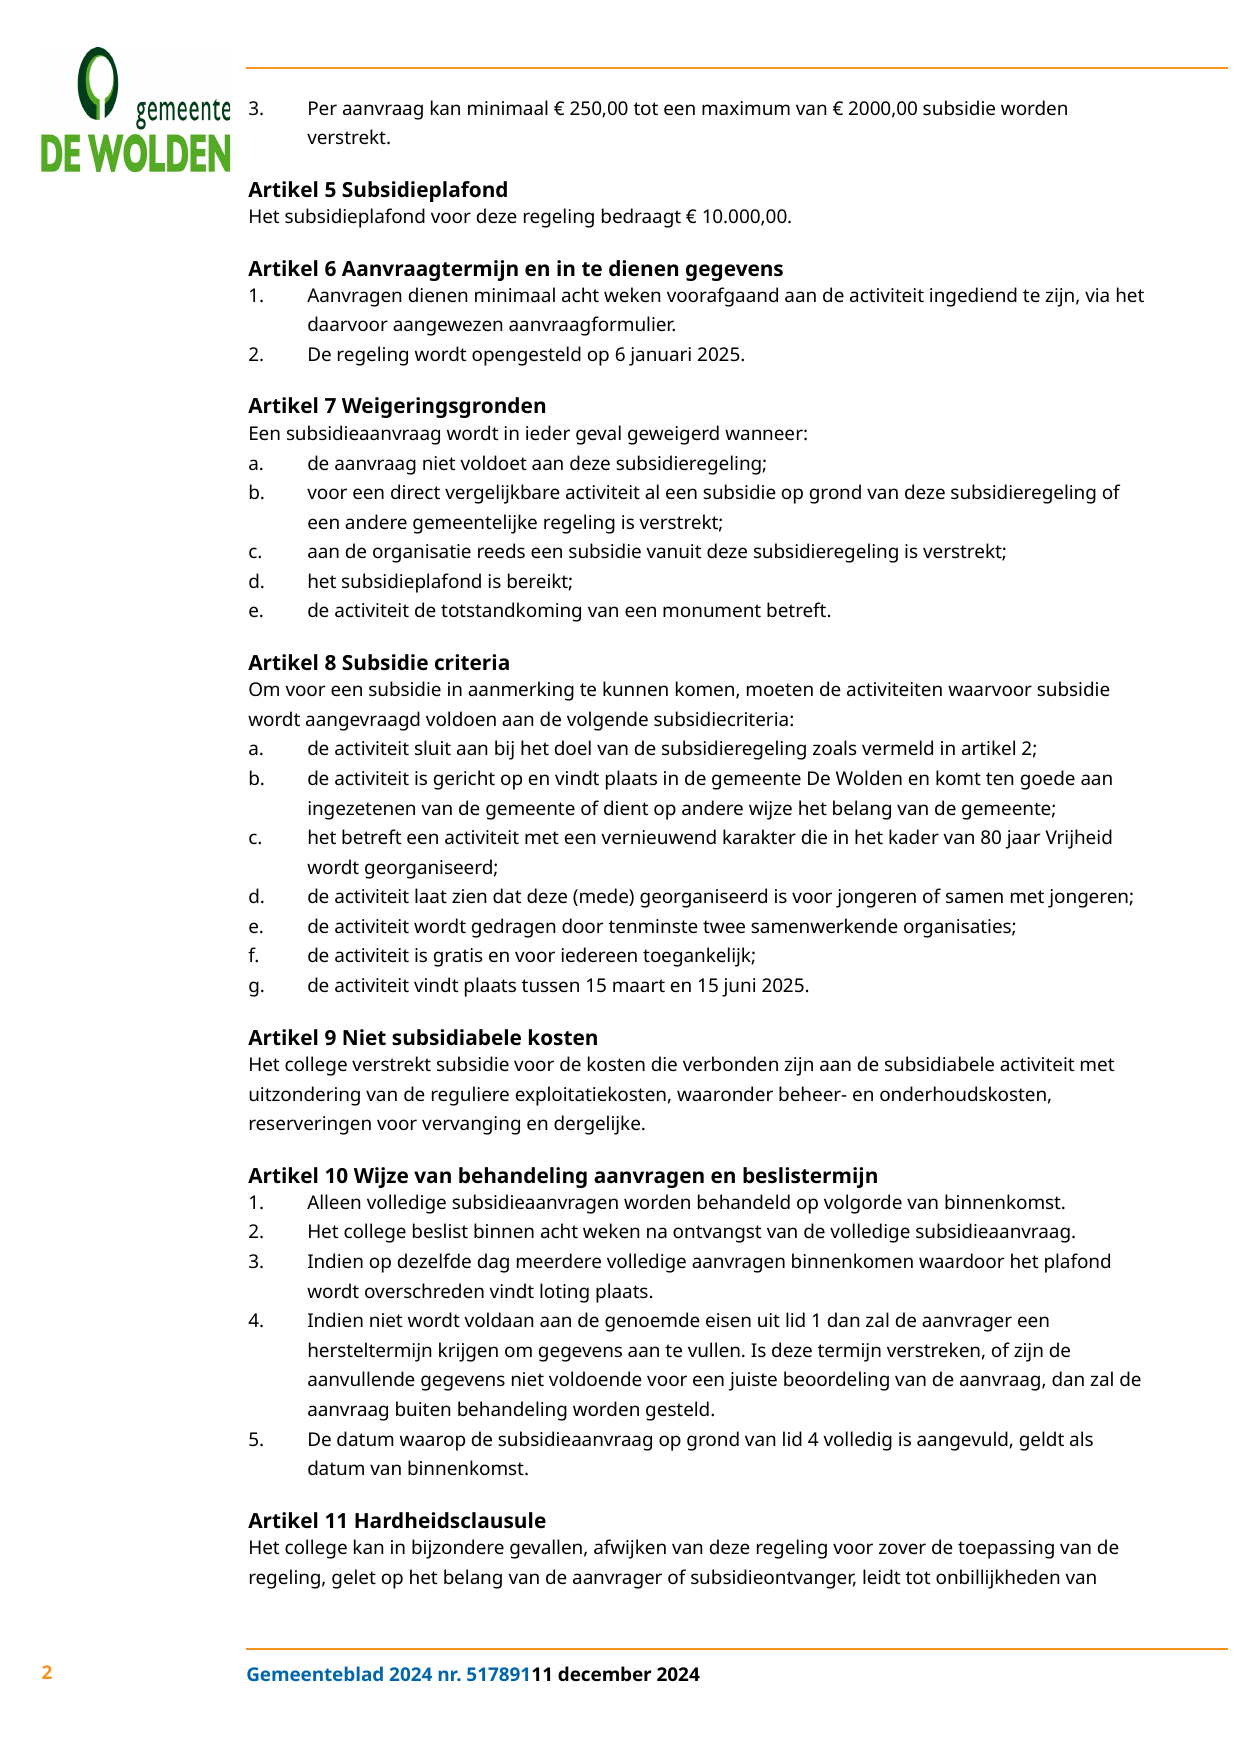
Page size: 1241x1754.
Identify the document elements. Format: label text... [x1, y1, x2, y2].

list het subsidieplafond is bereikt; [248, 568, 1152, 594]
list de activiteit de totstandkoming van een monument betreft. [248, 598, 1152, 623]
text Om voor een subsidie in aanmerking te kunnen komen, moeten de activiteiten waarvoor subsidie wordt aangevraagd voldoen aan de volgende subsidiecriteria: [248, 676, 1152, 732]
list De datum waarop de subsidieaanvraag op grond van lid 4 volledig is aangevuld, geldt als datum van binnenkomst. [248, 1426, 1152, 1481]
text Het college verstrekt subsidie voor de kosten die verbonden zijn aan de subsidiabele activiteit met uitzondering van de reguliere exploitatiekosten, waaronder beheer- en onderhoudskosten, reserveringen voor vervanging en dergelijke. [248, 1051, 1152, 1136]
text Artikel 8 Subsidie criteria [248, 648, 1152, 676]
text Artikel 7 Weigeringsgronden [248, 392, 1152, 420]
list de activiteit sluit aan bij het doel van de subsidieregeling zoals vermeld in artikel 2; [248, 736, 1152, 761]
list de activiteit vindt plaats tussen 15 maart en 15 juni 2025. [248, 972, 1152, 998]
text Artikel 6 Aanvraagtermijn en in te dienen gegevens [248, 254, 1152, 282]
list de aanvraag niet voldoet aan deze subsidieregeling; [248, 450, 1152, 475]
list Per aanvraag kan minimaal € 250,00 tot een maximum van € 2000,00 subsidie worden verstrekt. [248, 95, 1152, 150]
list De regeling wordt opengesteld op 6 januari 2025. [248, 341, 1152, 367]
list het betreft een activiteit met een vernieuwend karakter die in het kader van 80 jaar Vrijheid wordt georganiseerd; [248, 824, 1152, 880]
list Indien niet wordt voldaan aan de genoemde eisen uit lid 1 dan zal de aanvrager een hersteltermijn krijgen om gegevens aan te vullen. Is deze termijn verstreken, of zijn de aanvullende gegevens niet voldoende voor een juiste beoordeling van de aanvraag, dan zal de aanvraag buiten behandeling worden gesteld. [248, 1307, 1152, 1422]
picture [41, 47, 231, 172]
text Een subsidieaanvraag wordt in ieder geval geweigerd wanneer: [248, 420, 1152, 446]
list de activiteit wordt gedragen door tenminste twee samenwerkende organisaties; [248, 913, 1152, 939]
list de activiteit laat zien dat deze (mede) georganiseerd is voor jongeren of samen met jongeren; [248, 883, 1152, 909]
list Het college beslist binnen acht weken na ontvangst van de volledige subsidieaanvraag. [248, 1219, 1152, 1244]
list de activiteit is gericht op en vindt plaats in de gemeente De Wolden en komt ten goede aan ingezetenen van de gemeente of dient op andere wijze het belang van de gemeente; [248, 765, 1152, 821]
list Indien op dezelfde dag meerdere volledige aanvragen binnenkomen waardoor het plafond wordt overschreden vindt loting plaats. [248, 1248, 1152, 1304]
text Het subsidieplafond voor deze regeling bedraagt € 10.000,00. [248, 203, 1152, 229]
list de activiteit is gratis en voor iedereen toegankelijk; [248, 943, 1152, 968]
text Artikel 5 Subsidieplafond [248, 175, 1152, 203]
text Artikel 11 Hardheidsclausule [248, 1506, 1152, 1534]
text Artikel 9 Niet subsidiabele kosten [248, 1023, 1152, 1051]
list Aanvragen dienen minimaal acht weken voorafgaand aan de activiteit ingediend te zijn, via het daarvoor aangewezen aanvraagformulier. [248, 282, 1152, 337]
text Het college kan in bijzondere gevallen, afwijken van deze regeling voor zover de toepassing van de regeling, gelet op het belang van de aanvrager of subsidieontvanger, leidt tot onbillijkheden van [248, 1534, 1152, 1589]
list Alleen volledige subsidieaanvragen worden behandeld op volgorde van binnenkomst. [248, 1189, 1152, 1215]
list voor een direct vergelijkbare activiteit al een subsidie op grond van deze subsidieregeling of een andere gemeentelijke regeling is verstrekt; [248, 479, 1152, 534]
text Artikel 10 Wijze van behandeling aanvragen en beslistermijn [248, 1161, 1152, 1189]
list aan de organisatie reeds een subsidie vanuit deze subsidieregeling is verstrekt; [248, 538, 1152, 564]
